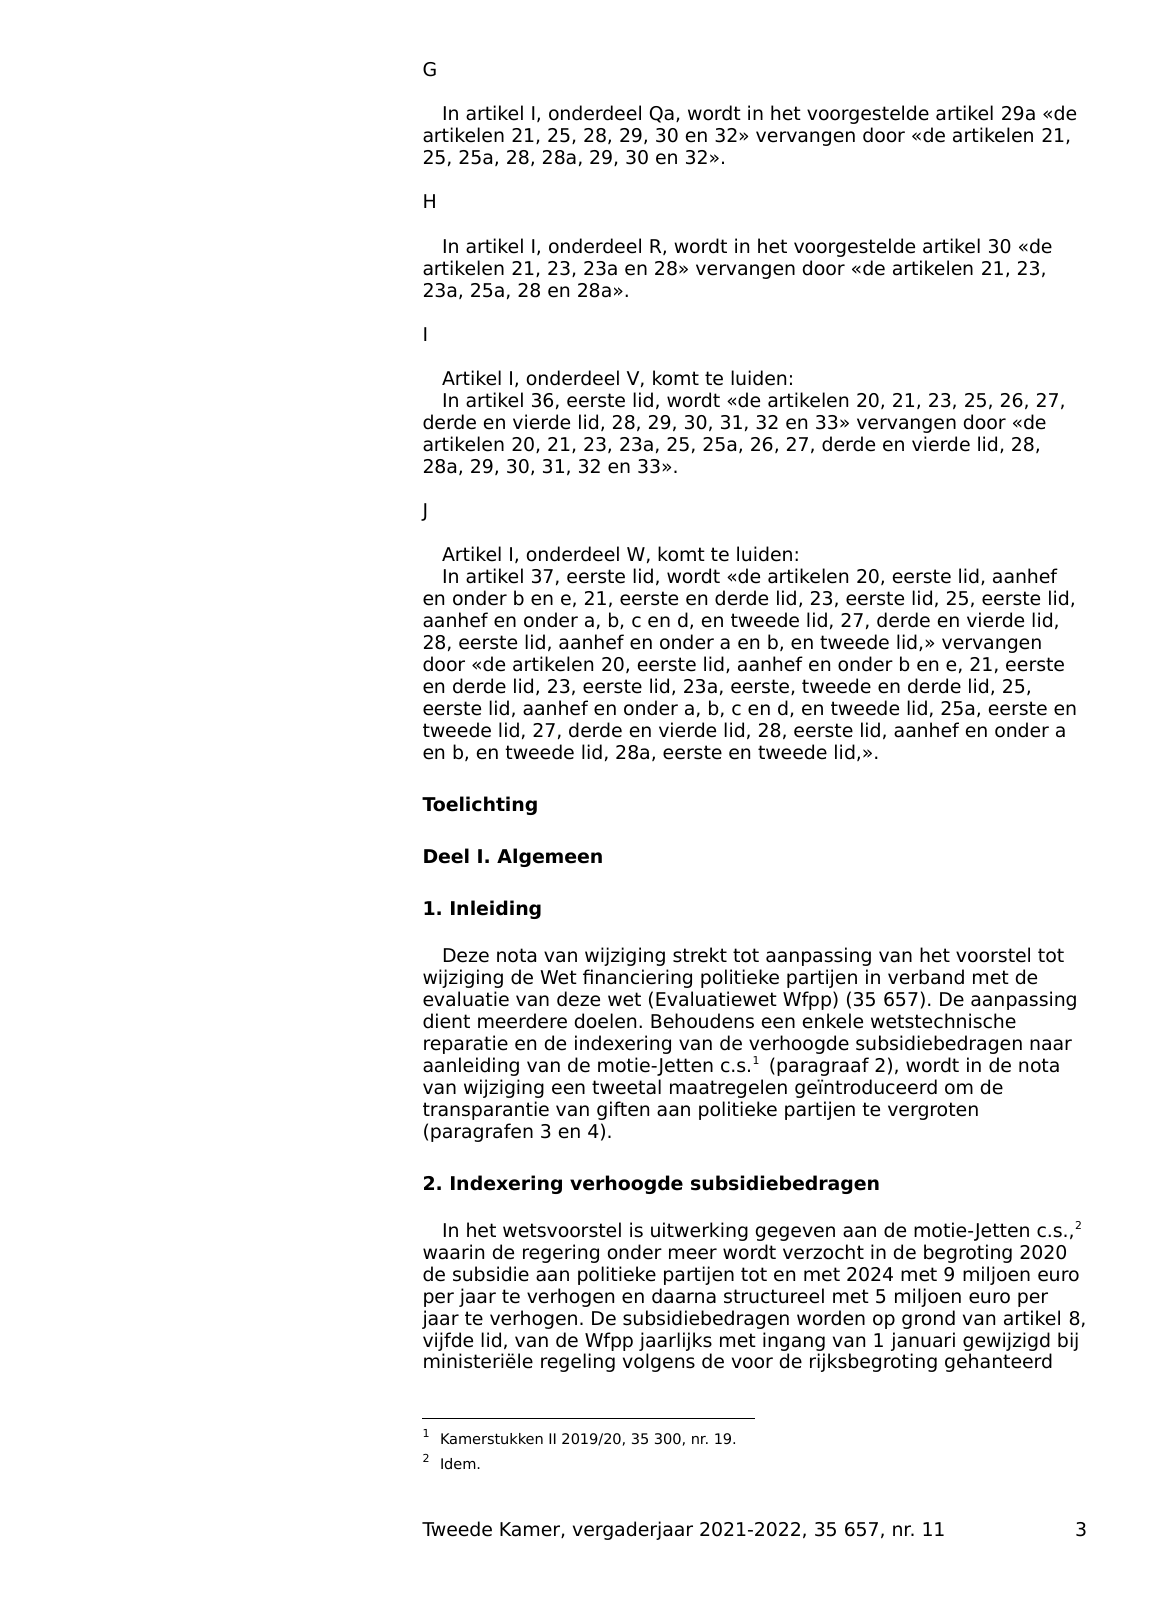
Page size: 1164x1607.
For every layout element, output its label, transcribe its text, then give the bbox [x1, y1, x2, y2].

text Artikel I, onderdeel V, komt te luiden: [422, 368, 1087, 390]
text In artikel 37, eerste lid, wordt «de artikelen 20, eerste lid, aanhef en onder b en e, 21, eerste en derde lid, 23, eerste lid, 25, eerste lid, aanhef en onder a, b, c en d, en tweede lid, 27, derde en vierde lid, 28, eerste lid, aanhef en onder a en b, en tweede lid,» vervangen door «de artikelen 20, eerste lid, aanhef en onder b en e, 21, eerste en derde lid, 23, eerste lid, 23a, eerste, tweede en derde lid, 25, eerste lid, aanhef en onder a, b, c en d, en tweede lid, 25a, eerste en tweede lid, 27, derde en vierde lid, 28, eerste lid, aanhef en onder a en b, en tweede lid, 28a, eerste en tweede lid,». [422, 566, 1087, 764]
text Idem. [422, 1452, 1087, 1474]
text Deze nota van wijziging strekt tot aanpassing van het voorstel tot wijziging de Wet financiering politieke partijen in verband met de evaluatie van deze wet (Evaluatiewet Wfpp) (35 657). De aanpassing dient meerdere doelen. Behoudens een enkele wetstechnische reparatie en de indexering van de verhoogde subsidiebedragen naar aanleiding van de motie-Jetten c.s. (paragraaf 2), wordt in de nota van wijziging een tweetal maatregelen geïntroduceerd om de transparantie van giften aan politieke partijen te vergroten (paragrafen 3 en 4). [422, 945, 1087, 1143]
text In artikel I, onderdeel Qa, wordt in het voorgestelde artikel 29a «de artikelen 21, 25, 28, 29, 30 en 32» vervangen door «de artikelen 21, 25, 25a, 28, 28a, 29, 30 en 32». [422, 103, 1087, 169]
text In het wetsvoorstel is uitwerking gegeven aan de motie-Jetten c.s., waarin de regering onder meer wordt verzocht in de begroting 2020 de subsidie aan politieke partijen tot en met 2024 met 9 miljoen euro per jaar te verhogen en daarna structureel met 5 miljoen euro per jaar te verhogen. De subsidiebedragen worden op grond van artikel 8, vijfde lid, van de Wfpp jaarlijks met ingang van 1 januari gewijzigd bij ministeriële regeling volgens de voor de rijksbegroting gehanteerd [422, 1219, 1087, 1373]
subtitle 1. Inleiding [422, 898, 1087, 920]
subtitle J [422, 500, 1087, 522]
subtitle 2. Indexering verhoogde subsidiebedragen [422, 1173, 1087, 1194]
subtitle H [422, 191, 1087, 213]
subtitle Deel I. Algemeen [422, 846, 1087, 868]
subtitle Toelichting [422, 794, 1087, 816]
subtitle G [422, 59, 1087, 81]
text Artikel I, onderdeel W, komt te luiden: [422, 544, 1087, 566]
subtitle I [422, 324, 1087, 346]
text In artikel 36, eerste lid, wordt «de artikelen 20, 21, 23, 25, 26, 27, derde en vierde lid, 28, 29, 30, 31, 32 en 33» vervangen door «de artikelen 20, 21, 23, 23a, 25, 25a, 26, 27, derde en vierde lid, 28, 28a, 29, 30, 31, 32 en 33». [422, 390, 1087, 478]
text In artikel I, onderdeel R, wordt in het voorgestelde artikel 30 «de artikelen 21, 23, 23a en 28» vervangen door «de artikelen 21, 23, 23a, 25a, 28 en 28a». [422, 236, 1087, 301]
text Kamerstukken II 2019/20, 35 300, nr. 19. [422, 1427, 1087, 1449]
